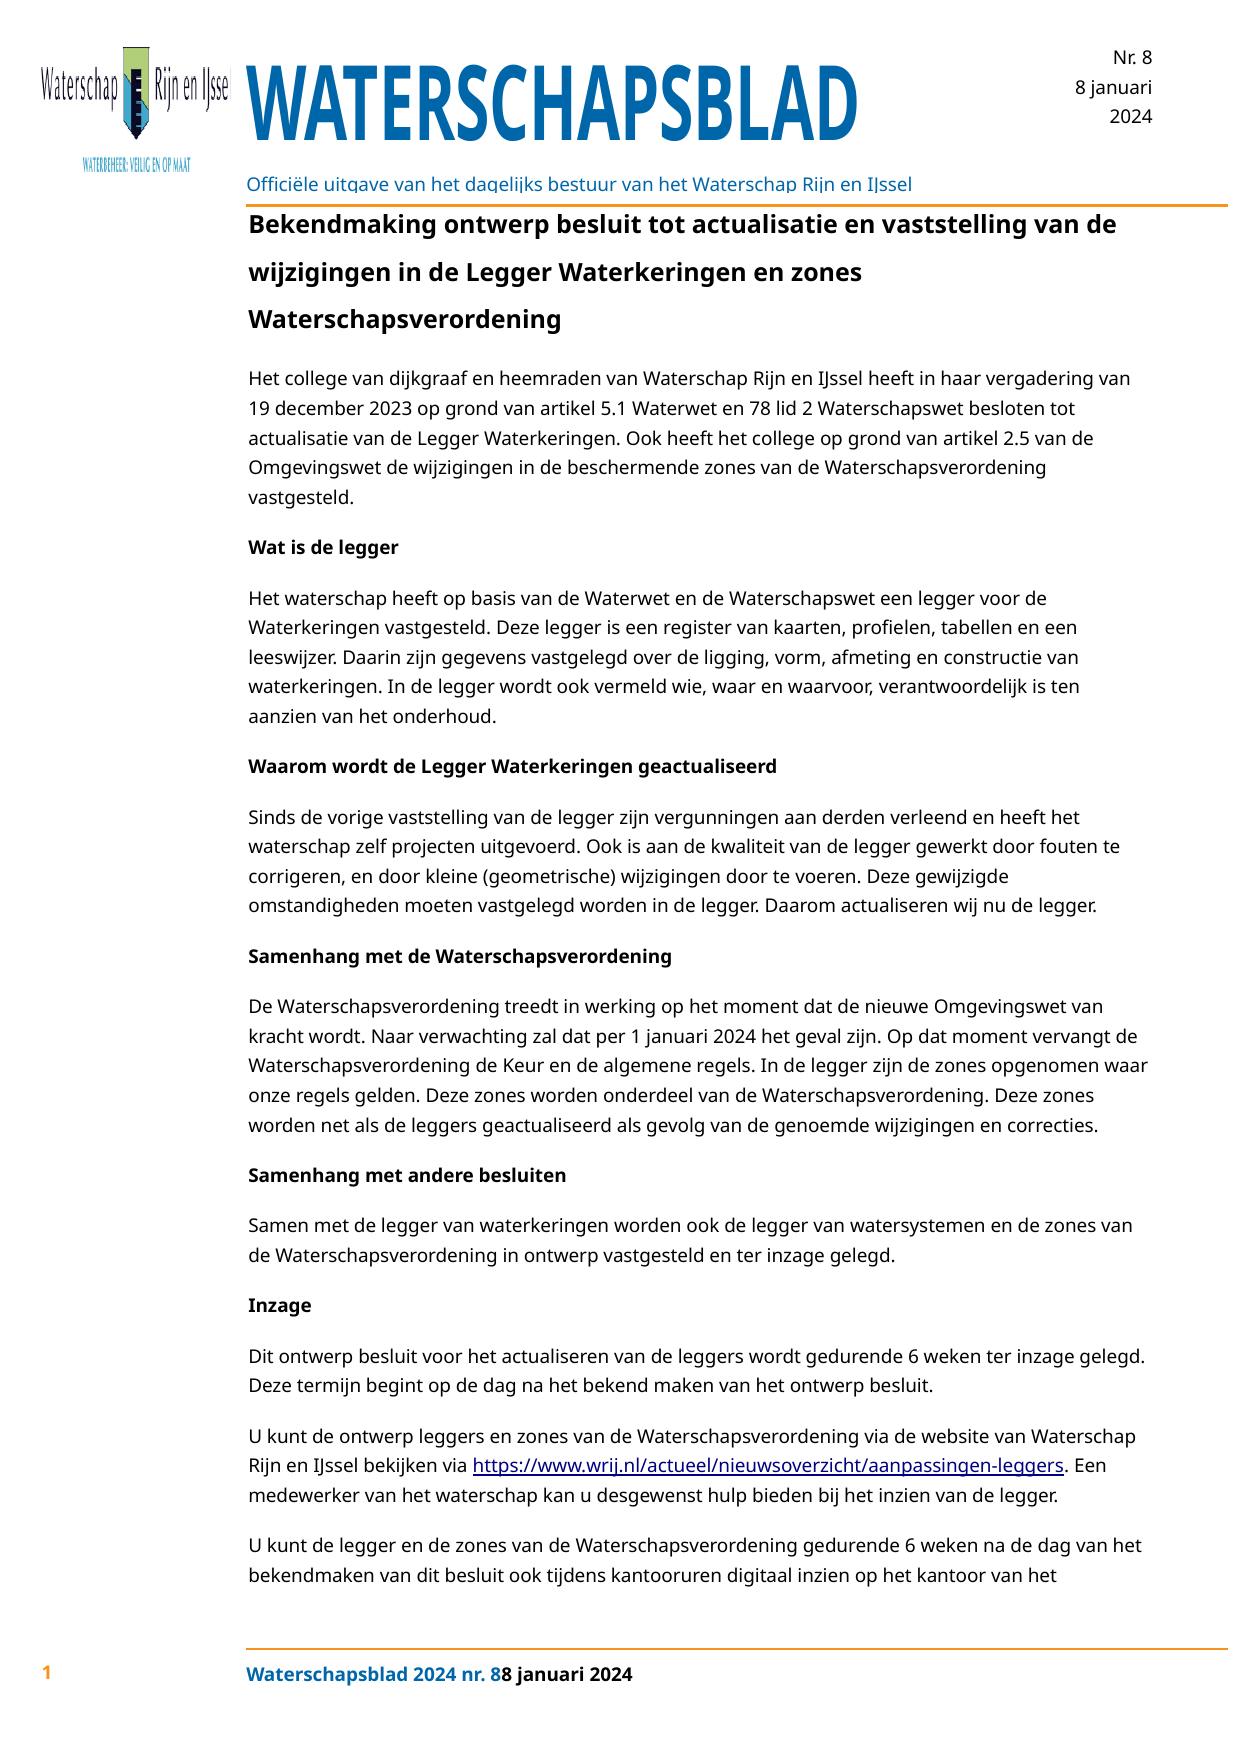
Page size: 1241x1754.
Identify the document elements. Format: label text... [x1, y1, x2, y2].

text Het waterschap heeft op basis van de Waterwet en de Waterschapswet een legger voor de Waterkeringen vastgesteld. Deze legger is een register van kaarten, profielen, tabellen en een leeswijzer. Daarin zijn gegevens vastgelegd over de ligging, vorm, afmeting en constructie van waterkeringen. In de legger wordt ook vermeld wie, waar en waarvoor, verantwoordelijk is ten aanzien van het onderhoud. [248, 585, 1152, 729]
text U kunt de legger en de zones van de Waterschapsverordening gedurende 6 weken na de dag van het bekendmaken van dit besluit ook tijdens kantooruren digitaal inzien op het kantoor van het [248, 1533, 1152, 1588]
text Samenhang met de Waterschapsverordening [248, 943, 1152, 969]
text Het college van dijkgraaf en heemraden van Waterschap Rijn en IJssel heeft in haar vergadering van 19 december 2023 op grond van artikel 5.1 Waterwet en 78 lid 2 Waterschapswet besloten tot actualisatie van de Legger Waterkeringen. Ook heeft het college op grond van artikel 2.5 van de Omgevingswet de wijzigingen in de beschermende zones van de Waterschapsverordening vastgesteld. [248, 366, 1152, 509]
text Samen met de legger van waterkeringen worden ook de legger van watersystemen en de zones van de Waterschapsverordening in ontwerp vastgesteld en ter inzage gelegd. [248, 1213, 1152, 1268]
text Waarom wordt de Legger Waterkeringen geactualiseerd [248, 753, 1152, 779]
text Dit ontwerp besluit voor het actualiseren van de leggers wordt gedurende 6 weken ter inzage gelegd. Deze termijn begint op de dag na het bekend maken van het ontwerp besluit. [248, 1343, 1152, 1398]
text Inzage [248, 1293, 1152, 1318]
text Samenhang met andere besluiten [248, 1162, 1152, 1188]
text Wat is de legger [248, 534, 1152, 560]
text U kunt de ontwerp leggers en zones van de Waterschapsverordening via de website van Waterschap Rijn en IJssel bekijken via https://www.wrij.nl/actueel/nieuwsoverzicht/aanpassingen-leggers. Een medewerker van het waterschap kan u desgewenst hulp bieden bij het inzien van de legger. [248, 1423, 1152, 1508]
picture [41, 47, 231, 172]
text Bekendmaking ontwerp besluit tot actualisatie en vaststelling van de wijzigingen in de Legger Waterkeringen en zones Waterschapsverordening [248, 207, 1152, 336]
text De Waterschapsverordening treedt in werking op het moment dat de nieuwe Omgevingswet van kracht wordt. Naar verwachting zal dat per 1 januari 2024 het geval zijn. Op dat moment vervangt de Waterschapsverordening de Keur en de algemene regels. In de legger zijn de zones opgenomen waar onze regels gelden. Deze zones worden onderdeel van de Waterschapsverordening. Deze zones worden net als de leggers geactualiseerd als gevolg van de genoemde wijzigingen en correcties. [248, 993, 1152, 1137]
text Sinds de vorige vaststelling van de legger zijn vergunningen aan derden verleend en heeft het waterschap zelf projecten uitgevoerd. Ook is aan de kwaliteit van de legger gewerkt door fouten te corrigeren, en door kleine (geometrische) wijzigingen door te voeren. Deze gewijzigde omstandigheden moeten vastgelegd worden in de legger. Daarom actualiseren wij nu de legger. [248, 804, 1152, 918]
